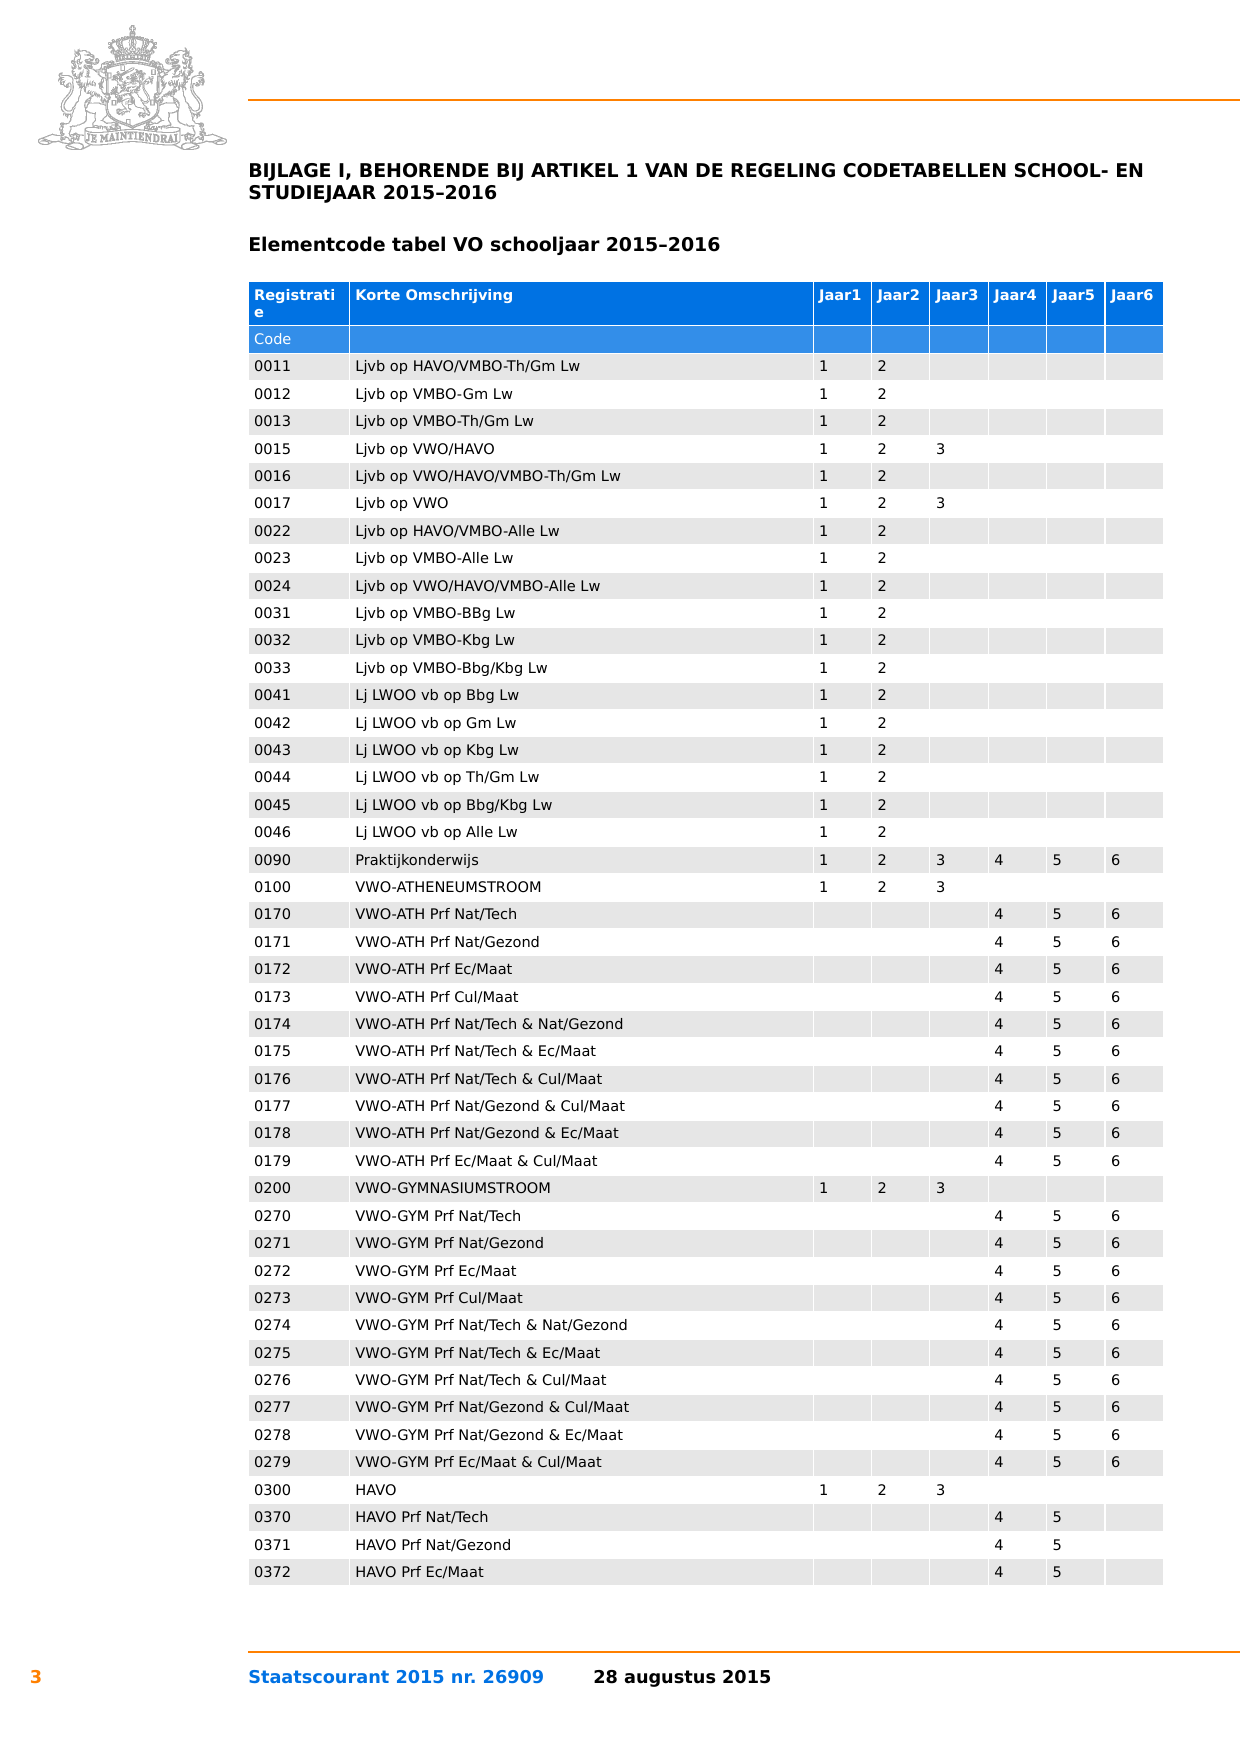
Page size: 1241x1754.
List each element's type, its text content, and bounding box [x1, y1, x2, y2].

table_cell 0174 [249, 1011, 349, 1037]
table_cell [930, 737, 988, 763]
table_cell 5 [1047, 1450, 1104, 1476]
table_cell [814, 984, 871, 1010]
table_cell [1106, 765, 1163, 791]
table_cell HAVO Prf Nat/Gezond [350, 1532, 813, 1558]
table_cell [930, 765, 988, 791]
table_header Jaar2 [872, 282, 929, 325]
table_header Korte Omschrijving [350, 282, 813, 325]
table_cell Ljvb op VMBO-Alle Lw [350, 545, 813, 572]
table_cell 6 [1106, 1011, 1163, 1037]
table_cell 0031 [249, 600, 349, 627]
table_cell [930, 1285, 988, 1311]
table_cell 3 [930, 1176, 988, 1202]
table_cell 1 [814, 655, 871, 681]
table_cell 1 [814, 847, 871, 873]
table_cell 1 [814, 1477, 871, 1503]
table_cell 0179 [249, 1148, 349, 1174]
table_cell [1106, 1176, 1163, 1202]
table_cell [930, 573, 988, 599]
table_cell VWO-GYM Prf Ec/Maat & Cul/Maat [350, 1450, 813, 1476]
table_cell [872, 929, 929, 955]
table_cell [930, 655, 988, 681]
table_cell 6 [1106, 1367, 1163, 1394]
table_cell 5 [1047, 1313, 1104, 1339]
table_cell [872, 326, 929, 353]
table_cell 1 [814, 683, 871, 709]
table_cell 0170 [249, 902, 349, 928]
table_cell 0022 [249, 518, 349, 544]
table_cell 1 [814, 628, 871, 654]
table_cell 0279 [249, 1450, 349, 1476]
table_cell 0012 [249, 381, 349, 407]
table_cell VWO-ATH Prf Nat/Tech & Cul/Maat [350, 1066, 813, 1092]
table_cell [814, 1230, 871, 1257]
table_cell [814, 1313, 871, 1339]
table_header Jaar5 [1047, 282, 1104, 325]
table_cell [814, 1093, 871, 1120]
table_cell [814, 1258, 871, 1284]
table_cell 3 [930, 847, 988, 873]
table_cell 0042 [249, 710, 349, 736]
table_cell 5 [1047, 1395, 1104, 1421]
table_cell [872, 1011, 929, 1037]
table_cell [872, 1285, 929, 1311]
table_cell 2 [872, 354, 929, 380]
table_cell 4 [989, 1093, 1046, 1120]
table_cell 2 [872, 737, 929, 763]
table_cell 5 [1047, 1230, 1104, 1257]
table_cell 0023 [249, 545, 349, 572]
table_cell [930, 1203, 988, 1229]
table_cell 4 [989, 1504, 1046, 1531]
table_cell 0013 [249, 409, 349, 435]
table_cell 2 [872, 792, 929, 818]
table_cell 5 [1047, 847, 1104, 873]
table_cell [989, 765, 1046, 791]
table_cell 4 [989, 1450, 1046, 1476]
table_cell [1047, 409, 1104, 435]
table_cell 1 [814, 491, 871, 517]
table_cell Code [249, 326, 349, 353]
table_cell 6 [1106, 1422, 1163, 1448]
table_cell 5 [1047, 1367, 1104, 1394]
table_cell 4 [989, 984, 1046, 1010]
table_cell Ljvb op VMBO-Gm Lw [350, 381, 813, 407]
table_cell 5 [1047, 1148, 1104, 1174]
table_cell [930, 1450, 988, 1476]
table_cell [1047, 491, 1104, 517]
table_cell 2 [872, 655, 929, 681]
table_cell 4 [989, 1258, 1046, 1284]
table_cell 6 [1106, 984, 1163, 1010]
table_cell VWO-ATH Prf Ec/Maat [350, 956, 813, 983]
table_cell 0175 [249, 1039, 349, 1065]
table_cell [989, 683, 1046, 709]
table_cell 6 [1106, 1203, 1163, 1229]
table_cell 1 [814, 600, 871, 627]
table_cell [930, 1121, 988, 1147]
table_cell 4 [989, 1203, 1046, 1229]
table_cell [930, 1532, 988, 1558]
table_cell Ljvb op VWO/HAVO [350, 436, 813, 462]
table_cell VWO-ATH Prf Nat/Gezond & Cul/Maat [350, 1093, 813, 1120]
table_cell 4 [989, 1340, 1046, 1366]
table_cell Lj LWOO vb op Alle Lw [350, 819, 813, 846]
table_cell 1 [814, 354, 871, 380]
table_cell 2 [872, 1176, 929, 1202]
table_cell 1 [814, 874, 871, 901]
table_cell [1106, 1504, 1163, 1531]
table_cell 4 [989, 1121, 1046, 1147]
subtitle Elementcode tabel VO schooljaar 2015–2016 [248, 234, 1163, 256]
table_cell 2 [872, 710, 929, 736]
table_cell [1106, 1532, 1163, 1558]
table_cell [989, 491, 1046, 517]
table_header Jaar1 [814, 282, 871, 325]
table_cell [930, 710, 988, 736]
table_cell [1106, 381, 1163, 407]
table_cell [930, 984, 988, 1010]
table_cell [1106, 491, 1163, 517]
table_cell [930, 902, 988, 928]
table_cell [989, 463, 1046, 489]
table_cell [872, 1093, 929, 1120]
table_cell 0015 [249, 436, 349, 462]
table_cell 0371 [249, 1532, 349, 1558]
table_cell 6 [1106, 1258, 1163, 1284]
table_cell VWO-GYM Prf Nat/Tech & Nat/Gezond [350, 1313, 813, 1339]
table_cell 0033 [249, 655, 349, 681]
table_cell 5 [1047, 902, 1104, 928]
table_cell HAVO Prf Nat/Tech [350, 1504, 813, 1531]
table_cell 0011 [249, 354, 349, 380]
table_cell [1047, 819, 1104, 846]
table_cell HAVO [350, 1477, 813, 1503]
table_cell [989, 573, 1046, 599]
table_header Jaar3 [930, 282, 988, 325]
table_cell [930, 354, 988, 380]
table_cell [930, 518, 988, 544]
picture [38, 25, 227, 150]
table_cell 6 [1106, 1230, 1163, 1257]
table_cell VWO-GYM Prf Nat/Tech & Cul/Maat [350, 1367, 813, 1394]
table_cell [930, 628, 988, 654]
table_cell 3 [930, 1477, 988, 1503]
table_cell 5 [1047, 1093, 1104, 1120]
table_cell 4 [989, 1532, 1046, 1558]
table_cell 4 [989, 1367, 1046, 1394]
table_cell [814, 1121, 871, 1147]
table_cell [1047, 381, 1104, 407]
table_cell 0016 [249, 463, 349, 489]
table_cell [1047, 765, 1104, 791]
table_cell [872, 1039, 929, 1065]
table_cell VWO-ATH Prf Nat/Tech & Nat/Gezond [350, 1011, 813, 1037]
table_cell VWO-GYM Prf Nat/Tech [350, 1203, 813, 1229]
table_cell VWO-GYM Prf Ec/Maat [350, 1258, 813, 1284]
table_cell 5 [1047, 1121, 1104, 1147]
table_cell [930, 381, 988, 407]
table_cell Praktijkonderwijs [350, 847, 813, 873]
table_cell [872, 1395, 929, 1421]
table_cell 0272 [249, 1258, 349, 1284]
table_cell [1047, 710, 1104, 736]
table_cell 6 [1106, 1121, 1163, 1147]
table_cell 4 [989, 1148, 1046, 1174]
table_cell 0177 [249, 1093, 349, 1120]
table_cell [1106, 573, 1163, 599]
table_cell Ljvb op HAVO/VMBO-Alle Lw [350, 518, 813, 544]
table_cell 5 [1047, 929, 1104, 955]
table_cell [872, 1203, 929, 1229]
table_cell [930, 1148, 988, 1174]
table_cell [930, 1313, 988, 1339]
table_cell 0044 [249, 765, 349, 791]
table_cell [1106, 409, 1163, 435]
table_cell Lj LWOO vb op Th/Gm Lw [350, 765, 813, 791]
table_cell [930, 1559, 988, 1585]
table_cell 0275 [249, 1340, 349, 1366]
table_cell [814, 1066, 871, 1092]
table_cell [1106, 683, 1163, 709]
table_cell [1106, 354, 1163, 380]
table_cell VWO-GYMNASIUMSTROOM [350, 1176, 813, 1202]
table_cell [989, 819, 1046, 846]
table_cell Lj LWOO vb op Bbg Lw [350, 683, 813, 709]
table_cell [930, 409, 988, 435]
table_cell [1047, 463, 1104, 489]
table_cell 2 [872, 409, 929, 435]
table_cell 1 [814, 819, 871, 846]
table_cell 3 [930, 491, 988, 517]
table_cell VWO-GYM Prf Nat/Gezond & Cul/Maat [350, 1395, 813, 1421]
table_cell [1106, 600, 1163, 627]
table_cell [1047, 354, 1104, 380]
table_cell 5 [1047, 956, 1104, 983]
table_cell 6 [1106, 1285, 1163, 1311]
table_cell 0276 [249, 1367, 349, 1394]
table_cell [1047, 326, 1104, 353]
table_cell [1047, 655, 1104, 681]
table_cell Ljvb op VWO/HAVO/VMBO-Alle Lw [350, 573, 813, 599]
table_cell [1047, 436, 1104, 462]
table_cell [930, 463, 988, 489]
table_cell 1 [814, 1176, 871, 1202]
table_cell 6 [1106, 1039, 1163, 1065]
table_cell 5 [1047, 1039, 1104, 1065]
table_cell 0370 [249, 1504, 349, 1531]
table_cell [989, 518, 1046, 544]
table_cell [814, 326, 871, 353]
table_cell [930, 929, 988, 955]
table_cell [1047, 683, 1104, 709]
table_cell 0173 [249, 984, 349, 1010]
table_cell 1 [814, 545, 871, 572]
table_cell [814, 1504, 871, 1531]
table_cell [989, 655, 1046, 681]
table_cell 1 [814, 710, 871, 736]
table_cell [989, 710, 1046, 736]
table_cell 5 [1047, 1066, 1104, 1092]
table_cell [1106, 518, 1163, 544]
table_cell [872, 984, 929, 1010]
table_cell 4 [989, 1230, 1046, 1257]
table_cell 6 [1106, 1066, 1163, 1092]
table_cell 2 [872, 436, 929, 462]
table_cell 2 [872, 683, 929, 709]
table_cell VWO-ATH Prf Nat/Gezond & Ec/Maat [350, 1121, 813, 1147]
table_cell Ljvb op HAVO/VMBO-Th/Gm Lw [350, 354, 813, 380]
table_cell 6 [1106, 956, 1163, 983]
table_cell 0300 [249, 1477, 349, 1503]
table_cell 5 [1047, 1285, 1104, 1311]
table_cell 0200 [249, 1176, 349, 1202]
table_header Jaar6 [1106, 282, 1163, 325]
table_cell 2 [872, 847, 929, 873]
table_cell [814, 1011, 871, 1037]
table_cell 6 [1106, 1093, 1163, 1120]
table_cell [1047, 1176, 1104, 1202]
table_cell VWO-GYM Prf Nat/Gezond [350, 1230, 813, 1257]
table_cell 2 [872, 545, 929, 572]
table_header Registratie [249, 282, 349, 325]
table_cell 0372 [249, 1559, 349, 1585]
table_cell [1047, 600, 1104, 627]
table_cell [930, 1093, 988, 1120]
table_cell [872, 956, 929, 983]
table_cell 5 [1047, 1340, 1104, 1366]
table_cell VWO-ATH Prf Nat/Tech & Ec/Maat [350, 1039, 813, 1065]
table_cell 6 [1106, 1313, 1163, 1339]
table_cell [989, 436, 1046, 462]
table_cell [350, 326, 813, 353]
table_cell 1 [814, 737, 871, 763]
table_cell [930, 600, 988, 627]
table_cell 6 [1106, 1148, 1163, 1174]
table_cell 0278 [249, 1422, 349, 1448]
table_cell [1047, 1477, 1104, 1503]
table_cell 2 [872, 463, 929, 489]
table_cell [989, 326, 1046, 353]
table_cell 6 [1106, 1395, 1163, 1421]
table_cell [930, 545, 988, 572]
table_cell 2 [872, 765, 929, 791]
table_cell VWO-ATH Prf Nat/Tech [350, 902, 813, 928]
table_cell [989, 409, 1046, 435]
table_cell 4 [989, 1395, 1046, 1421]
table_cell 5 [1047, 1258, 1104, 1284]
table_cell [989, 354, 1046, 380]
table_cell 4 [989, 1559, 1046, 1585]
table_cell [1106, 463, 1163, 489]
table_cell VWO-GYM Prf Nat/Tech & Ec/Maat [350, 1340, 813, 1366]
table_cell VWO-GYM Prf Cul/Maat [350, 1285, 813, 1311]
table_cell [1106, 545, 1163, 572]
table_cell 0046 [249, 819, 349, 846]
table_cell 4 [989, 1422, 1046, 1448]
table_cell 6 [1106, 1340, 1163, 1366]
table_cell [1106, 737, 1163, 763]
table_cell 4 [989, 902, 1046, 928]
table_cell [814, 1367, 871, 1394]
table_cell 4 [989, 1011, 1046, 1037]
table_cell [930, 1258, 988, 1284]
table_cell 2 [872, 600, 929, 627]
table_cell [989, 628, 1046, 654]
table_cell [814, 902, 871, 928]
table_cell 5 [1047, 1011, 1104, 1037]
table_cell 0172 [249, 956, 349, 983]
table_cell Ljvb op VMBO-Th/Gm Lw [350, 409, 813, 435]
table_cell [872, 1532, 929, 1558]
table_cell [930, 956, 988, 983]
table_cell 5 [1047, 1203, 1104, 1229]
table_cell 0032 [249, 628, 349, 654]
table_cell [930, 1422, 988, 1448]
table_cell [814, 1039, 871, 1065]
table_cell VWO-ATHENEUMSTROOM [350, 874, 813, 901]
table_cell [930, 819, 988, 846]
table_cell 2 [872, 819, 929, 846]
table_cell [989, 381, 1046, 407]
table_cell [930, 1230, 988, 1257]
table_cell 4 [989, 1066, 1046, 1092]
table_cell [814, 929, 871, 955]
table_cell [872, 1148, 929, 1174]
table_cell [872, 902, 929, 928]
table_cell 5 [1047, 1422, 1104, 1448]
table_cell Lj LWOO vb op Gm Lw [350, 710, 813, 736]
table_cell [1047, 628, 1104, 654]
table_cell [930, 1367, 988, 1394]
table_cell [1047, 874, 1104, 901]
table_cell [1106, 792, 1163, 818]
table_cell [1106, 874, 1163, 901]
table_cell 1 [814, 381, 871, 407]
subtitle BIJLAGE I, BEHORENDE BIJ ARTIKEL 1 VAN DE REGELING CODETABELLEN SCHOOL- EN STUDIEJAAR 2015–2016 [248, 160, 1163, 204]
table_cell [1106, 628, 1163, 654]
table_cell Lj LWOO vb op Kbg Lw [350, 737, 813, 763]
table_cell [872, 1121, 929, 1147]
table_cell [814, 1148, 871, 1174]
table_cell 0041 [249, 683, 349, 709]
table_cell Ljvb op VWO [350, 491, 813, 517]
table_cell 5 [1047, 1504, 1104, 1531]
table_cell [814, 956, 871, 983]
table_cell 1 [814, 409, 871, 435]
table_cell [814, 1559, 871, 1585]
table_cell [872, 1367, 929, 1394]
table_cell [930, 1340, 988, 1366]
table_cell [814, 1450, 871, 1476]
table_cell 5 [1047, 1532, 1104, 1558]
table_cell Ljvb op VMBO-BBg Lw [350, 600, 813, 627]
table_cell 0271 [249, 1230, 349, 1257]
table_cell [1106, 710, 1163, 736]
table_cell 0017 [249, 491, 349, 517]
table_cell 4 [989, 929, 1046, 955]
table_cell [930, 1011, 988, 1037]
table_cell [930, 683, 988, 709]
table_cell 6 [1106, 929, 1163, 955]
table_cell 4 [989, 1313, 1046, 1339]
table_cell [989, 1176, 1046, 1202]
table_cell [872, 1258, 929, 1284]
table_cell 1 [814, 792, 871, 818]
table_cell [1047, 737, 1104, 763]
table_cell Lj LWOO vb op Bbg/Kbg Lw [350, 792, 813, 818]
table_cell [1047, 792, 1104, 818]
table_header Jaar4 [989, 282, 1046, 325]
table_cell 3 [930, 436, 988, 462]
table_cell 0178 [249, 1121, 349, 1147]
table_cell [1106, 819, 1163, 846]
table_cell [1106, 1477, 1163, 1503]
table_cell [989, 792, 1046, 818]
table_cell 1 [814, 765, 871, 791]
table_cell [872, 1230, 929, 1257]
table_cell 0100 [249, 874, 349, 901]
table_cell VWO-ATH Prf Cul/Maat [350, 984, 813, 1010]
table_cell [872, 1422, 929, 1448]
table_cell 2 [872, 628, 929, 654]
table_cell [872, 1340, 929, 1366]
table_cell [814, 1422, 871, 1448]
table_cell 0024 [249, 573, 349, 599]
table_cell 2 [872, 491, 929, 517]
table_cell [1106, 1559, 1163, 1585]
table_cell 6 [1106, 1450, 1163, 1476]
table_cell 6 [1106, 902, 1163, 928]
table_cell VWO-GYM Prf Nat/Gezond & Ec/Maat [350, 1422, 813, 1448]
table_cell [1047, 573, 1104, 599]
table_cell 4 [989, 847, 1046, 873]
table_cell [989, 1477, 1046, 1503]
table_cell 5 [1047, 984, 1104, 1010]
table_cell 0176 [249, 1066, 349, 1092]
table_cell Ljvb op VWO/HAVO/VMBO-Th/Gm Lw [350, 463, 813, 489]
table_cell [872, 1066, 929, 1092]
table_cell [930, 1504, 988, 1531]
table_cell 4 [989, 956, 1046, 983]
table_cell 6 [1106, 847, 1163, 873]
table_cell [1047, 545, 1104, 572]
table_cell [930, 792, 988, 818]
table_cell [1106, 326, 1163, 353]
table_cell [1106, 436, 1163, 462]
table_cell [814, 1285, 871, 1311]
table_cell 0277 [249, 1395, 349, 1421]
table_cell [872, 1313, 929, 1339]
table_cell Ljvb op VMBO-Bbg/Kbg Lw [350, 655, 813, 681]
table_cell 0270 [249, 1203, 349, 1229]
table_cell [989, 545, 1046, 572]
table_cell 0045 [249, 792, 349, 818]
table_cell [814, 1395, 871, 1421]
table_cell 1 [814, 436, 871, 462]
table_cell [989, 737, 1046, 763]
table_cell 4 [989, 1285, 1046, 1311]
table_cell 0090 [249, 847, 349, 873]
table_cell [930, 326, 988, 353]
table_cell [1106, 655, 1163, 681]
table_cell [872, 1504, 929, 1531]
table_cell [814, 1532, 871, 1558]
table_cell 0274 [249, 1313, 349, 1339]
table_cell 1 [814, 518, 871, 544]
table_cell 2 [872, 381, 929, 407]
table_cell 2 [872, 518, 929, 544]
table_cell [930, 1039, 988, 1065]
table_cell 0171 [249, 929, 349, 955]
table_cell HAVO Prf Ec/Maat [350, 1559, 813, 1585]
table_cell [989, 600, 1046, 627]
table_cell 2 [872, 874, 929, 901]
table_cell [1047, 518, 1104, 544]
table_cell 5 [1047, 1559, 1104, 1585]
table_cell [814, 1203, 871, 1229]
table_cell 1 [814, 573, 871, 599]
table_cell Ljvb op VMBO-Kbg Lw [350, 628, 813, 654]
table_cell 0043 [249, 737, 349, 763]
table_cell [989, 874, 1046, 901]
table_cell VWO-ATH Prf Ec/Maat & Cul/Maat [350, 1148, 813, 1174]
table_cell [930, 1395, 988, 1421]
table_cell 2 [872, 573, 929, 599]
table_cell VWO-ATH Prf Nat/Gezond [350, 929, 813, 955]
table_cell 3 [930, 874, 988, 901]
table_cell [814, 1340, 871, 1366]
table_cell 4 [989, 1039, 1046, 1065]
table_cell 0273 [249, 1285, 349, 1311]
table_cell 2 [872, 1477, 929, 1503]
table_cell [872, 1559, 929, 1585]
table_cell 1 [814, 463, 871, 489]
table_cell [872, 1450, 929, 1476]
table_cell [930, 1066, 988, 1092]
